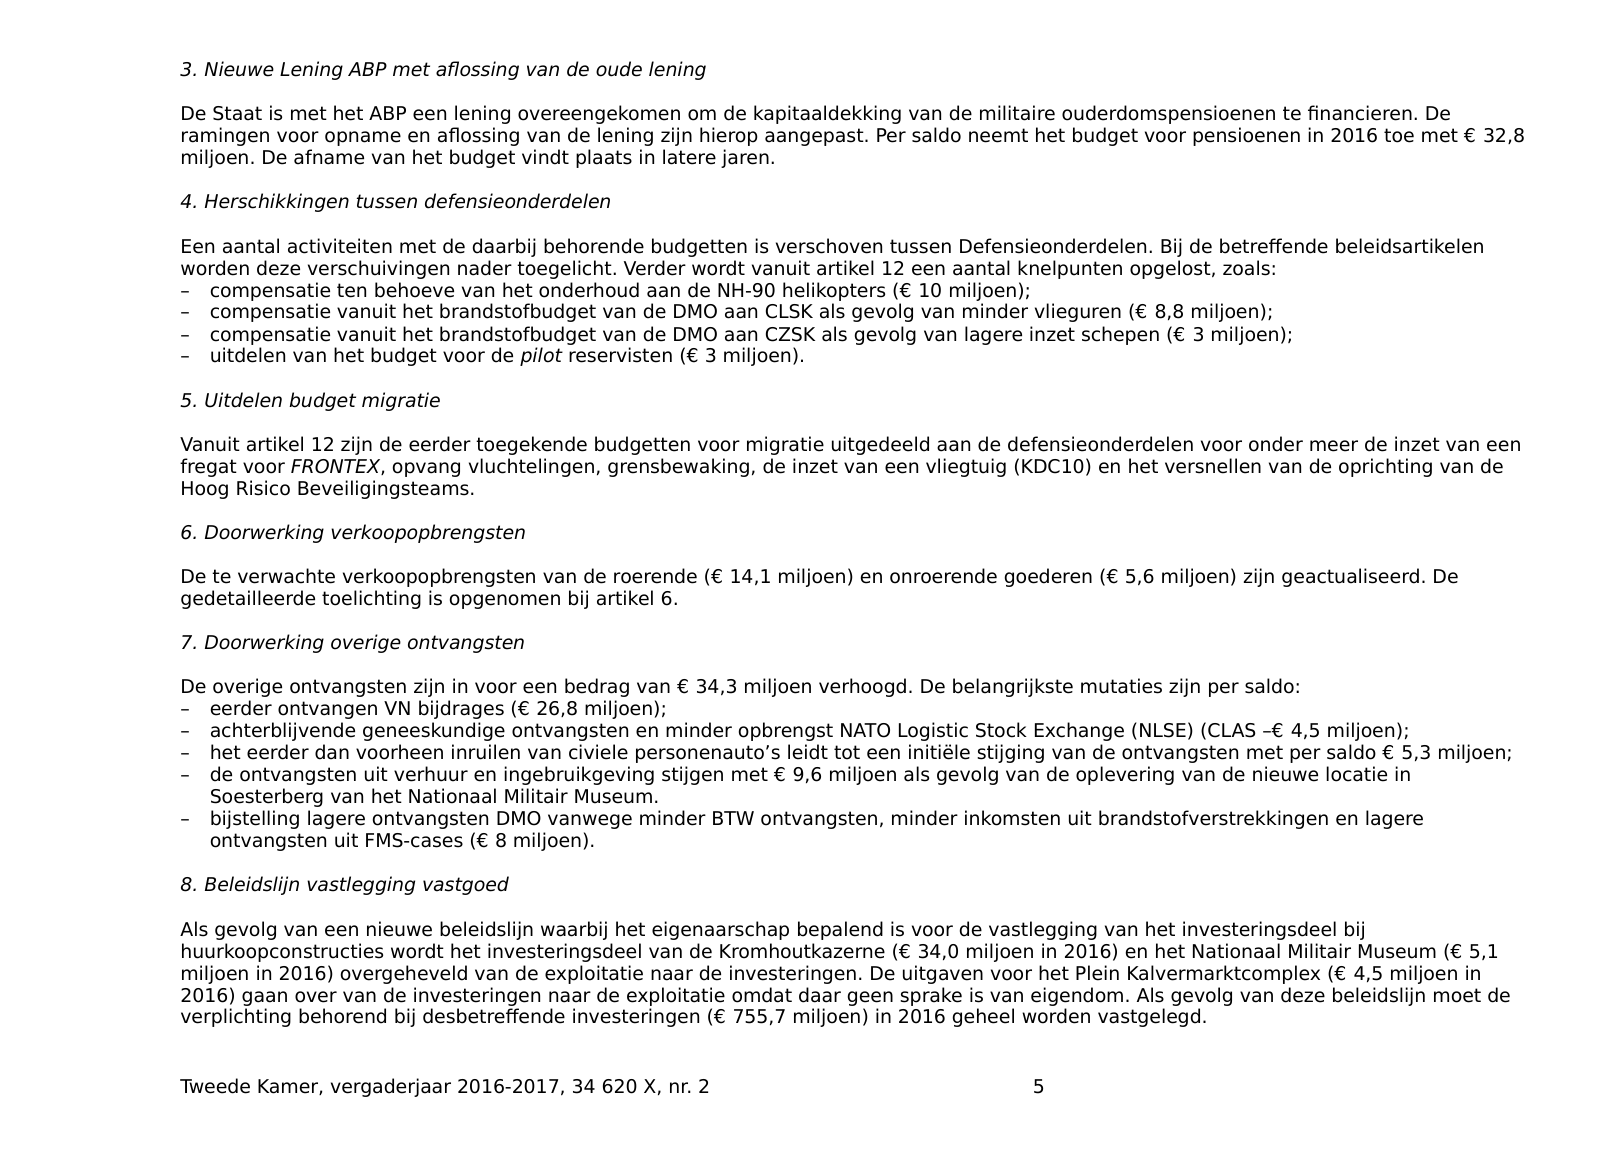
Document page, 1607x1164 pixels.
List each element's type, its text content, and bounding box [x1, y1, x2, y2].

text – het eerder dan voorheen inruilen van civiele personenauto’s leidt tot een initiële stijging van de ontvangsten met per saldo € 5,3 miljoen; [180, 742, 1529, 764]
subtitle 7. Doorwerking overige ontvangsten [180, 632, 1529, 654]
subtitle 4. Herschikkingen tussen defensieonderdelen [180, 191, 1529, 213]
subtitle 5. Uitdelen budget migratie [180, 389, 1529, 412]
text Als gevolg van een nieuwe beleidslijn waarbij het eigenaarschap bepalend is voor de vastlegging van het investeringsdeel bij huurkoopconstructies wordt het investeringsdeel van de Kromhoutkazerne (€ 34,0 miljoen in 2016) en het Nationaal Militair Museum (€ 5,1 miljoen in 2016) overgeheveld van de exploitatie naar de investeringen. De uitgaven voor het Plein Kalvermarktcomplex (€ 4,5 miljoen in 2016) gaan over van de investeringen naar de exploitatie omdat daar geen sprake is van eigendom. Als gevolg van deze beleidslijn moet de verplichting behorend bij desbetreffende investeringen (€ 755,7 miljoen) in 2016 geheel worden vastgelegd. [180, 918, 1529, 1028]
text – achterblijvende geneeskundige ontvangsten en minder opbrengst NATO Logistic Stock Exchange (NLSE) (CLAS –€ 4,5 miljoen); [180, 720, 1529, 742]
text – de ontvangsten uit verhuur en ingebruikgeving stijgen met € 9,6 miljoen als gevolg van de oplevering van de nieuwe locatie in Soesterberg van het Nationaal Militair Museum. [180, 764, 1529, 808]
text – eerder ontvangen VN bijdrages (€ 26,8 miljoen); [180, 698, 1529, 720]
subtitle 3. Nieuwe Lening ABP met aflossing van de oude lening [180, 59, 1529, 81]
text – compensatie vanuit het brandstofbudget van de DMO aan CZSK als gevolg van lagere inzet schepen (€ 3 miljoen); [180, 323, 1529, 345]
text Vanuit artikel 12 zijn de eerder toegekende budgetten voor migratie uitgedeeld aan de defensieonderdelen voor onder meer de inzet van een fregat voor FRONTEX, opvang vluchtelingen, grensbewaking, de inzet van een vliegtuig (KDC10) en het versnellen van de oprichting van de Hoog Risico Beveiligingsteams. [180, 434, 1529, 500]
text – uitdelen van het budget voor de pilot reservisten (€ 3 miljoen). [180, 345, 1529, 367]
text De overige ontvangsten zijn in voor een bedrag van € 34,3 miljoen verhoogd. De belangrijkste mutaties zijn per saldo: [180, 676, 1529, 698]
text De te verwachte verkoopopbrengsten van de roerende (€ 14,1 miljoen) en onroerende goederen (€ 5,6 miljoen) zijn geactualiseerd. De gedetailleerde toelichting is opgenomen bij artikel 6. [180, 566, 1529, 610]
text – compensatie vanuit het brandstofbudget van de DMO aan CLSK als gevolg van minder vlieguren (€ 8,8 miljoen); [180, 301, 1529, 323]
subtitle 6. Doorwerking verkoopopbrengsten [180, 522, 1529, 544]
text Een aantal activiteiten met de daarbij behorende budgetten is verschoven tussen Defensieonderdelen. Bij de betreffende beleidsartikelen worden deze verschuivingen nader toegelicht. Verder wordt vanuit artikel 12 een aantal knelpunten opgelost, zoals: [180, 236, 1529, 279]
subtitle 8. Beleidslijn vastlegging vastgoed [180, 874, 1529, 896]
text – bijstelling lagere ontvangsten DMO vanwege minder BTW ontvangsten, minder inkomsten uit brandstofverstrekkingen en lagere ontvangsten uit FMS-cases (€ 8 miljoen). [180, 808, 1529, 852]
text – compensatie ten behoeve van het onderhoud aan de NH-90 helikopters (€ 10 miljoen); [180, 279, 1529, 301]
text De Staat is met het ABP een lening overeengekomen om de kapitaaldekking van de militaire ouderdomspensioenen te financieren. De ramingen voor opname en aflossing van de lening zijn hierop aangepast. Per saldo neemt het budget voor pensioenen in 2016 toe met € 32,8 miljoen. De afname van het budget vindt plaats in latere jaren. [180, 103, 1529, 169]
